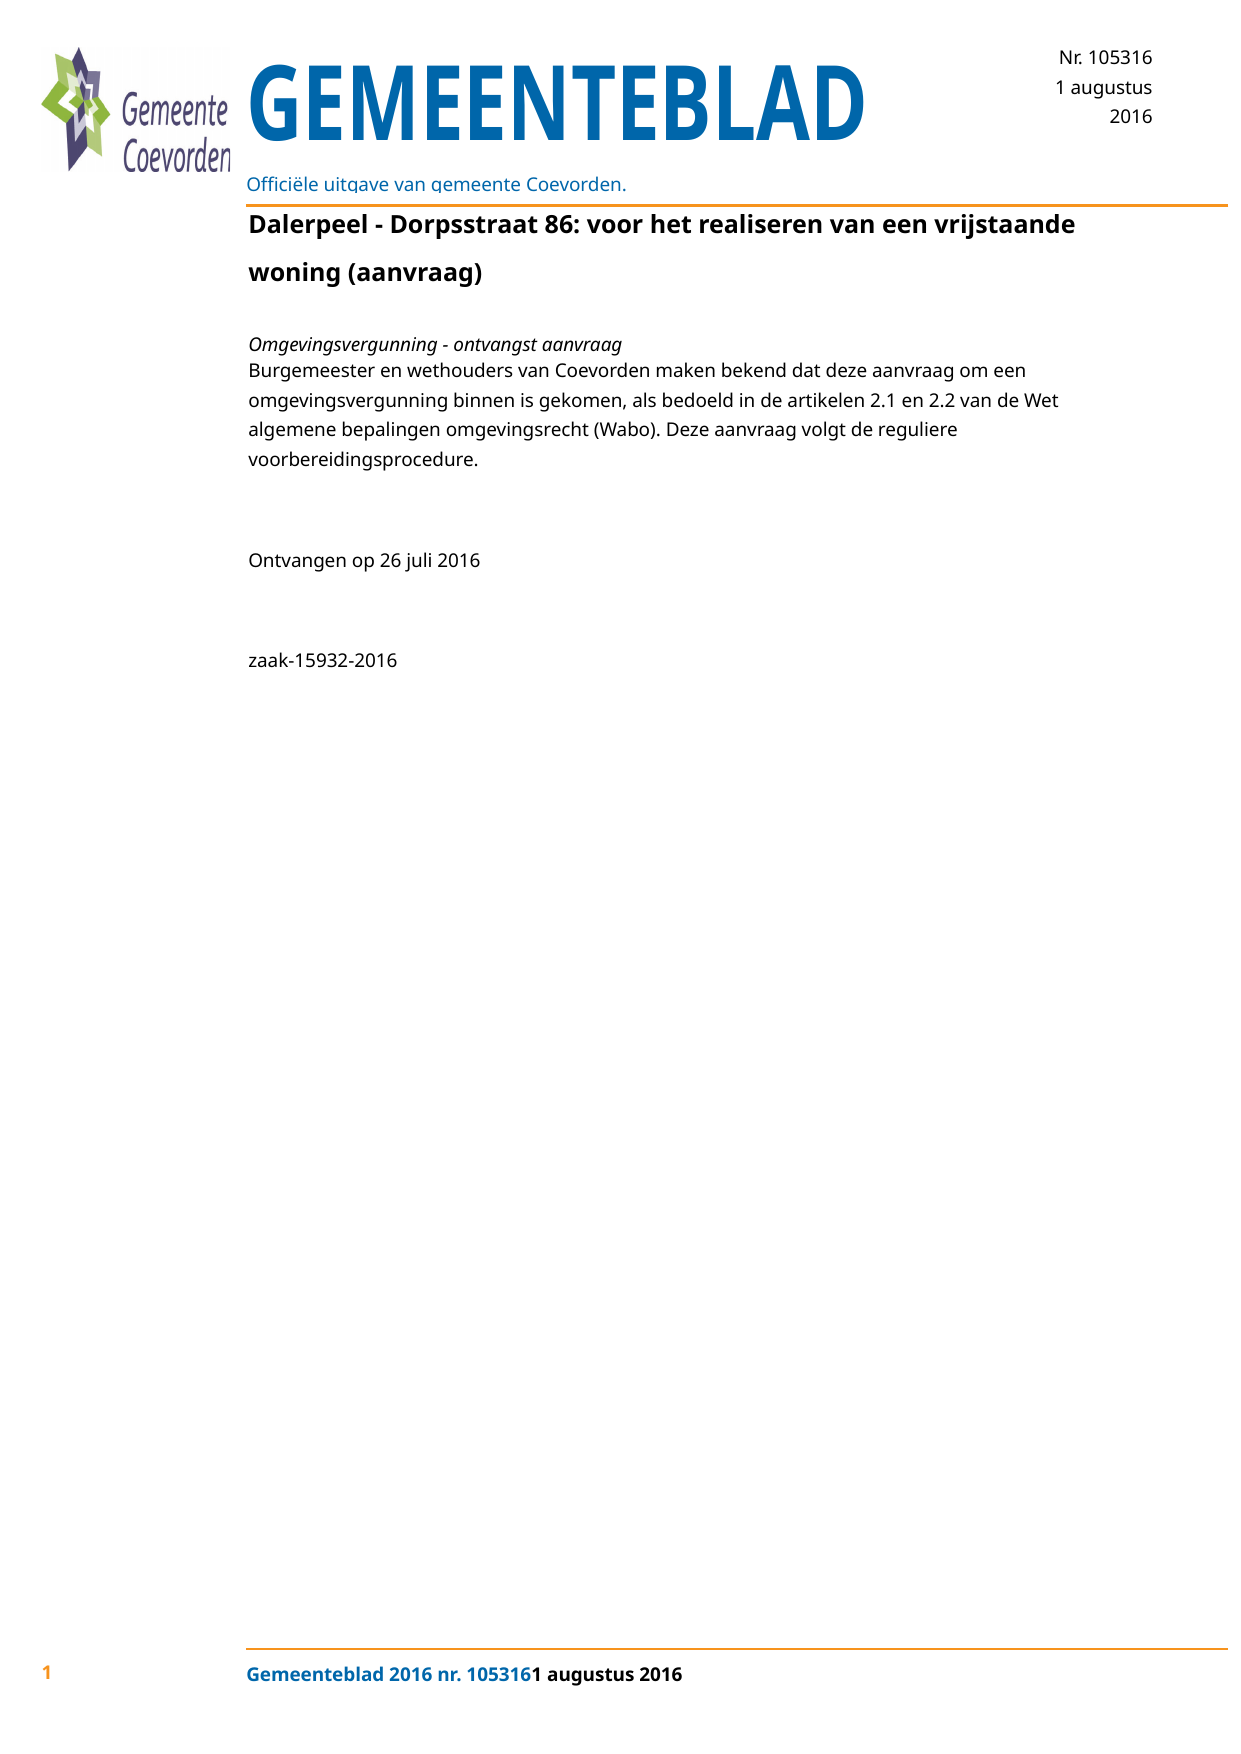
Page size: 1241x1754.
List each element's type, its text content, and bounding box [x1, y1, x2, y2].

text Dalerpeel - Dorpsstraat 86: voor het realiseren van een vrijstaande woning (aanvraag) [248, 207, 1152, 288]
text zaak-15932-2016 [248, 648, 1152, 673]
picture [41, 47, 231, 172]
text Burgemeester en wethouders van Coevorden maken bekend dat deze aanvraag om een omgevingsvergunning binnen is gekomen, als bedoeld in de artikelen 2.1 en 2.2 van de Wet algemene bepalingen omgevingsrecht (Wabo). Deze aanvraag volgt de reguliere voorbereidingsprocedure. [248, 357, 1152, 472]
text Ontvangen op 26 juli 2016 [248, 547, 1152, 572]
text Omgevingsvergunning - ontvangst aanvraag [248, 331, 1152, 357]
